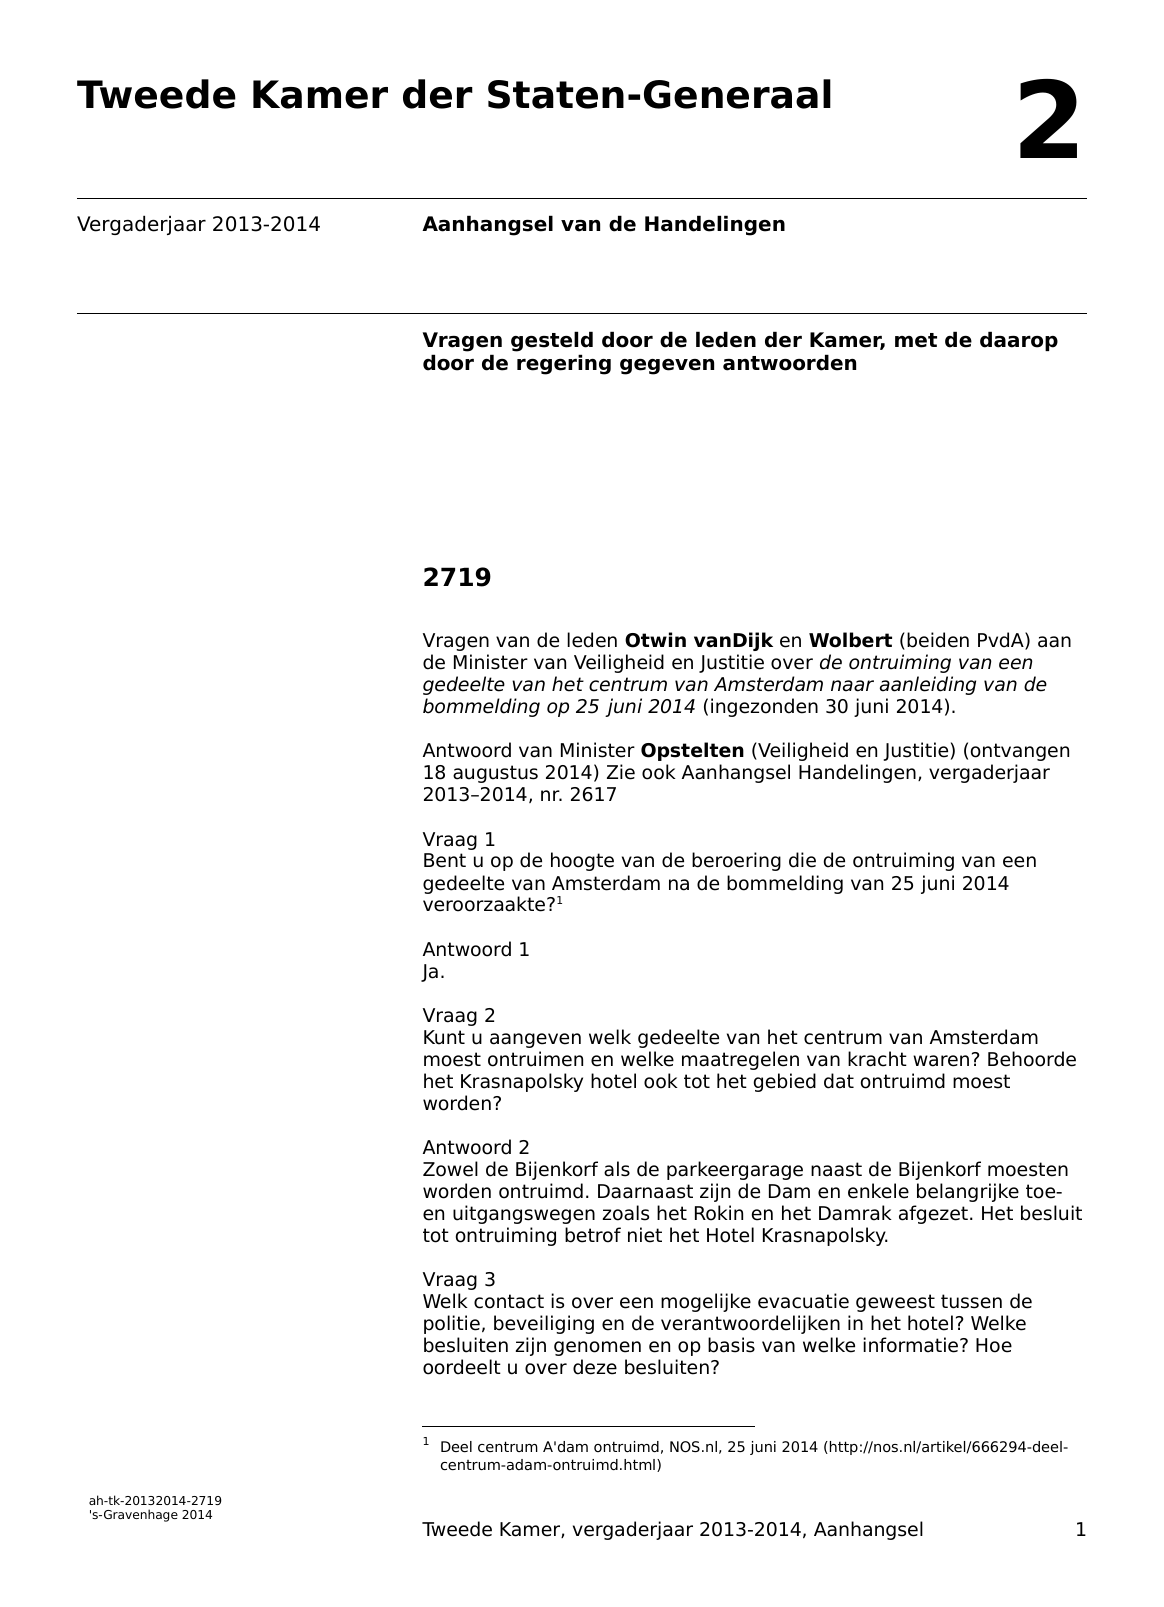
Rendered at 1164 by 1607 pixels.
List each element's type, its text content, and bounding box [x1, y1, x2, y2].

text 's-Gravenhage 2014 [88, 1508, 323, 1522]
text Welk contact is over een mogelijke evacuatie geweest tussen de politie, beveiliging en de verantwoordelijken in het hotel? Welke besluiten zijn genomen en op basis van welke informatie? Hoe oordeelt u over deze besluiten? [422, 1291, 1087, 1379]
text Vraag 1 [422, 828, 1087, 850]
table_cell Aanhangsel van de Handelingen [422, 199, 1087, 313]
text ah-tk-20132014-2719 [88, 1494, 323, 1508]
table_cell Vragen gesteld door de leden der Kamer, met de daarop door de regering gegeven antwoorden [422, 314, 1087, 375]
text Antwoord 2 [422, 1137, 1087, 1159]
table_cell Vergaderjaar 2013-2014 [77, 199, 422, 313]
text Ja. [422, 961, 1087, 982]
text Deel centrum A'dam ontruimd, NOS.nl, 25 juni 2014 (http://nos.nl/artikel/666294-deel-centrum-adam-ontruimd.html) [422, 1435, 1087, 1474]
text Antwoord 1 [422, 938, 1087, 961]
table_header 2 [886, 59, 1087, 198]
text Antwoord van Minister Opstelten (Veiligheid en Justitie) (ontvangen 18 augustus 2014) Zie ook Aanhangsel Handelingen, vergaderjaar 2013–2014, nr. 2617 [422, 740, 1087, 806]
text Bent u op de hoogte van de beroering die de ontruiming van een gedeelte van Amsterdam na de bommelding van 25 juni 2014 veroorzaakte? [422, 850, 1087, 916]
text 2719 [422, 563, 1087, 592]
table_cell [77, 314, 422, 375]
text Zowel de Bijenkorf als de parkeergarage naast de Bijenkorf moesten worden ontruimd. Daarnaast zijn de Dam en enkele belangrijke toe- en uitgangswegen zoals het Rokin en het Damrak afgezet. Het besluit tot ontruiming betrof niet het Hotel Krasnapolsky. [422, 1159, 1087, 1247]
text Vraag 2 [422, 1005, 1087, 1027]
table_header Tweede Kamer der Staten-Generaal [77, 59, 886, 198]
text Kunt u aangeven welk gedeelte van het centrum van Amsterdam moest ontruimen en welke maatregelen van kracht waren? Behoorde het Krasnapolsky hotel ook tot het gebied dat ontruimd moest worden? [422, 1027, 1087, 1114]
text Vragen van de leden Otwin vanDijk en Wolbert (beiden PvdA) aan de Minister van Veiligheid en Justitie over de ontruiming van een gedeelte van het centrum van Amsterdam naar aanleiding van de bommelding op 25 juni 2014 (ingezonden 30 juni 2014). [422, 630, 1087, 718]
text Vraag 3 [422, 1269, 1087, 1291]
